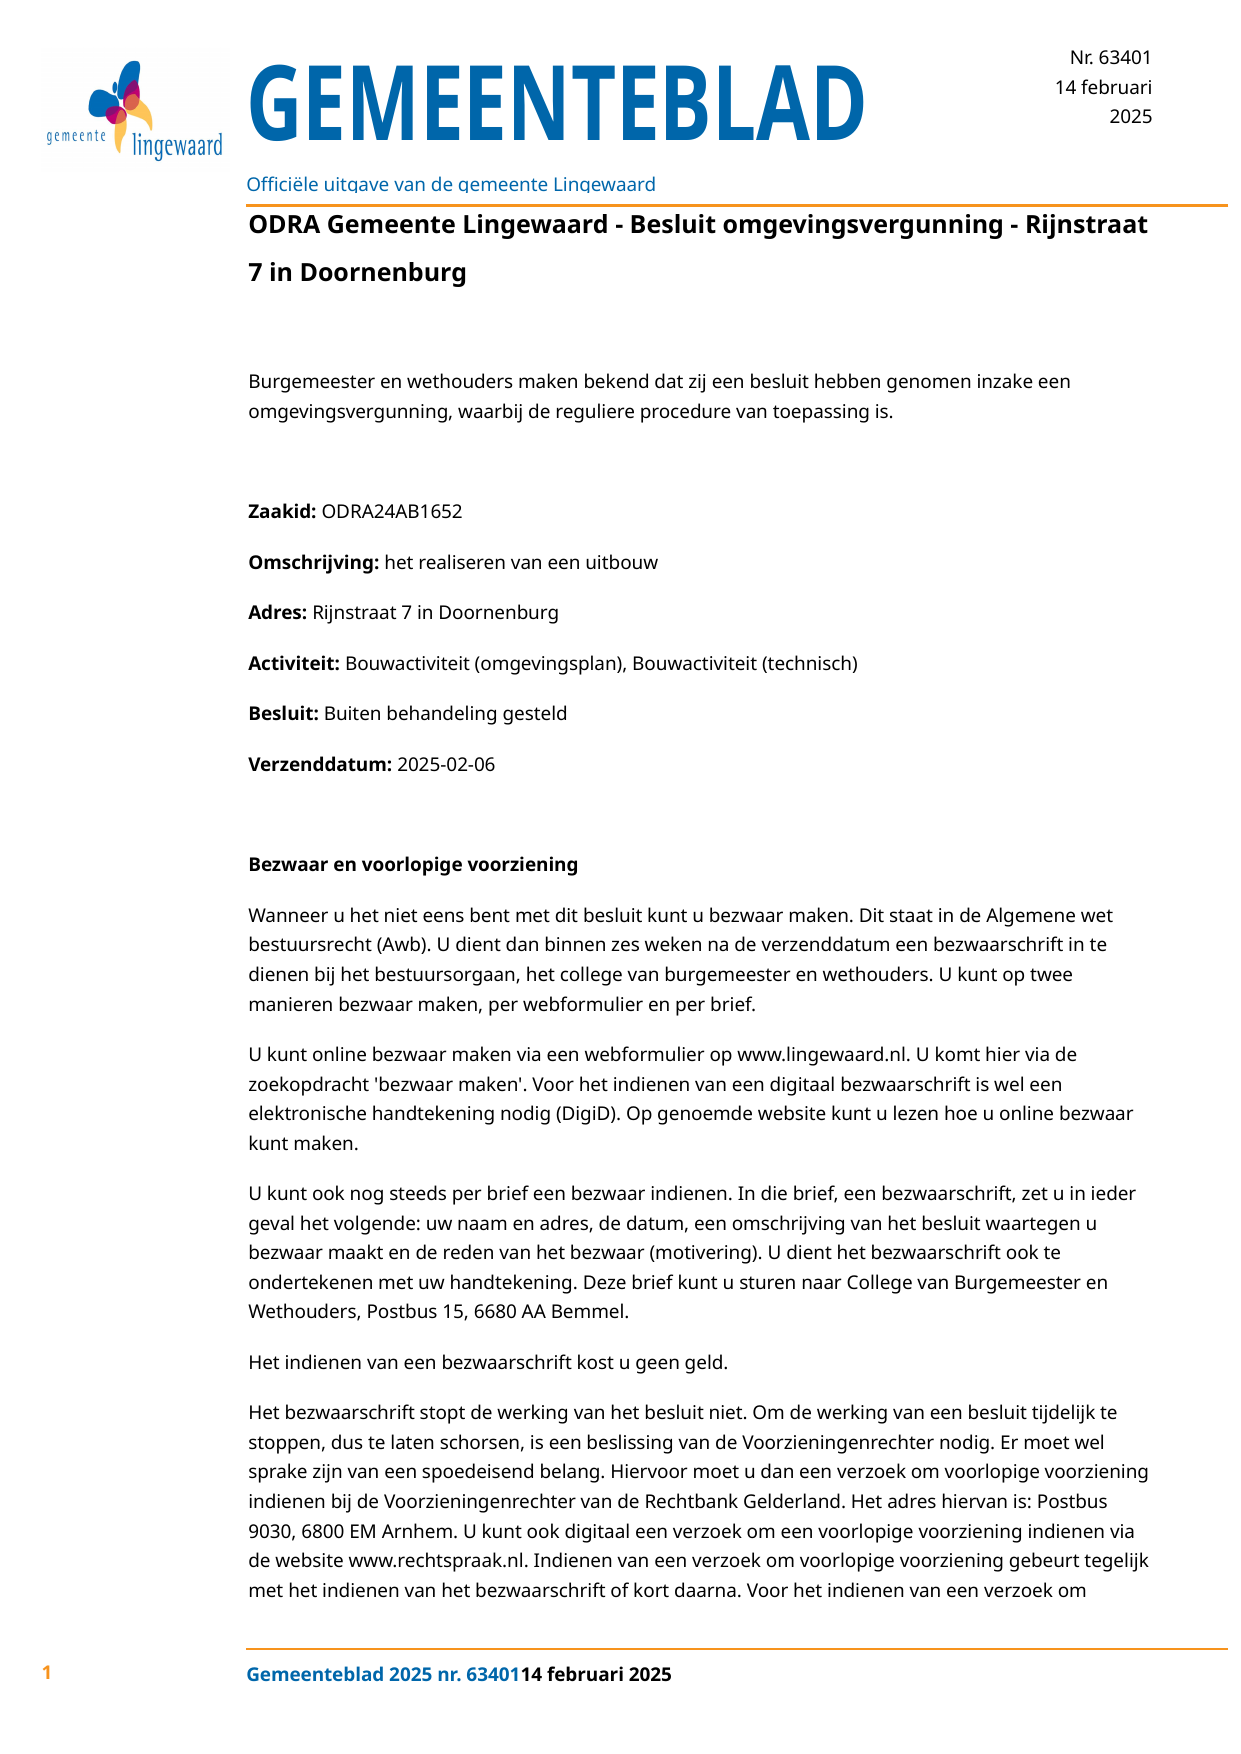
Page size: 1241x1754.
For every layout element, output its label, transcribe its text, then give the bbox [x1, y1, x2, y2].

picture [41, 47, 231, 172]
text U kunt ook nog steeds per brief een bezwaar indienen. In die brief, een bezwaarschrift, zet u in ieder geval het volgende: uw naam en adres, de datum, een omschrijving van het besluit waartegen u bezwaar maakt en de reden van het bezwaar (motivering). U dient het bezwaarschrift ook te ondertekenen met uw handtekening. Deze brief kunt u sturen naar College van Burgemeester en Wethouders, Postbus 15, 6680 AA Bemmel. [248, 1180, 1152, 1324]
text Burgemeester en wethouders maken bekend dat zij een besluit hebben genomen inzake een omgevingsvergunning, waarbij de reguliere procedure van toepassing is. [248, 368, 1152, 424]
text Verzenddatum: 2025-02-06 [248, 751, 1152, 777]
text Het indienen van een bezwaarschrift kost u geen geld. [248, 1349, 1152, 1375]
text ODRA Gemeente Lingewaard - Besluit omgevingsvergunning - Rijnstraat 7 in Doornenburg [248, 207, 1152, 288]
text Het bezwaarschrift stopt de werking van het besluit niet. Om de werking van een besluit tijdelijk te stoppen, dus te laten schorsen, is een beslissing van de Voorzieningenrechter nodig. Er moet wel sprake zijn van een spoedeisend belang. Hiervoor moet u dan een verzoek om voorlopige voorziening indienen bij de Voorzieningenrechter van de Rechtbank Gelderland. Het adres hiervan is: Postbus 9030, 6800 EM Arnhem. U kunt ook digitaal een verzoek om een voorlopige voorziening indienen via de website www.rechtspraak.nl. Indienen van een verzoek om voorlopige voorziening gebeurt tegelijk met het indienen van het bezwaarschrift of kort daarna. Voor het indienen van een verzoek om [248, 1399, 1152, 1603]
text Adres: Rijnstraat 7 in Doornenburg [248, 599, 1152, 625]
text Bezwaar en voorlopige voorziening [248, 852, 1152, 877]
text U kunt online bezwaar maken via een webformulier op www.lingewaard.nl. U komt hier via de zoekopdracht 'bezwaar maken'. Voor het indienen van een digitaal bezwaarschrift is wel een elektronische handtekening nodig (DigiD). Op genoemde website kunt u lezen hoe u online bezwaar kunt maken. [248, 1041, 1152, 1156]
text Zaakid: ODRA24AB1652 [248, 499, 1152, 524]
text Activiteit: Bouwactiviteit (omgevingsplan), Bouwactiviteit (technisch) [248, 650, 1152, 676]
text Omschrijving: het realiseren van een uitbouw [248, 549, 1152, 575]
text Besluit: Buiten behandeling gesteld [248, 700, 1152, 726]
text Wanneer u het niet eens bent met dit besluit kunt u bezwaar maken. Dit staat in de Algemene wet bestuursrecht (Awb). U dient dan binnen zes weken na de verzenddatum een bezwaarschrift in te dienen bij het bestuursorgaan, het college van burgemeester en wethouders. U kunt op twee manieren bezwaar maken, per webformulier en per brief. [248, 902, 1152, 1017]
